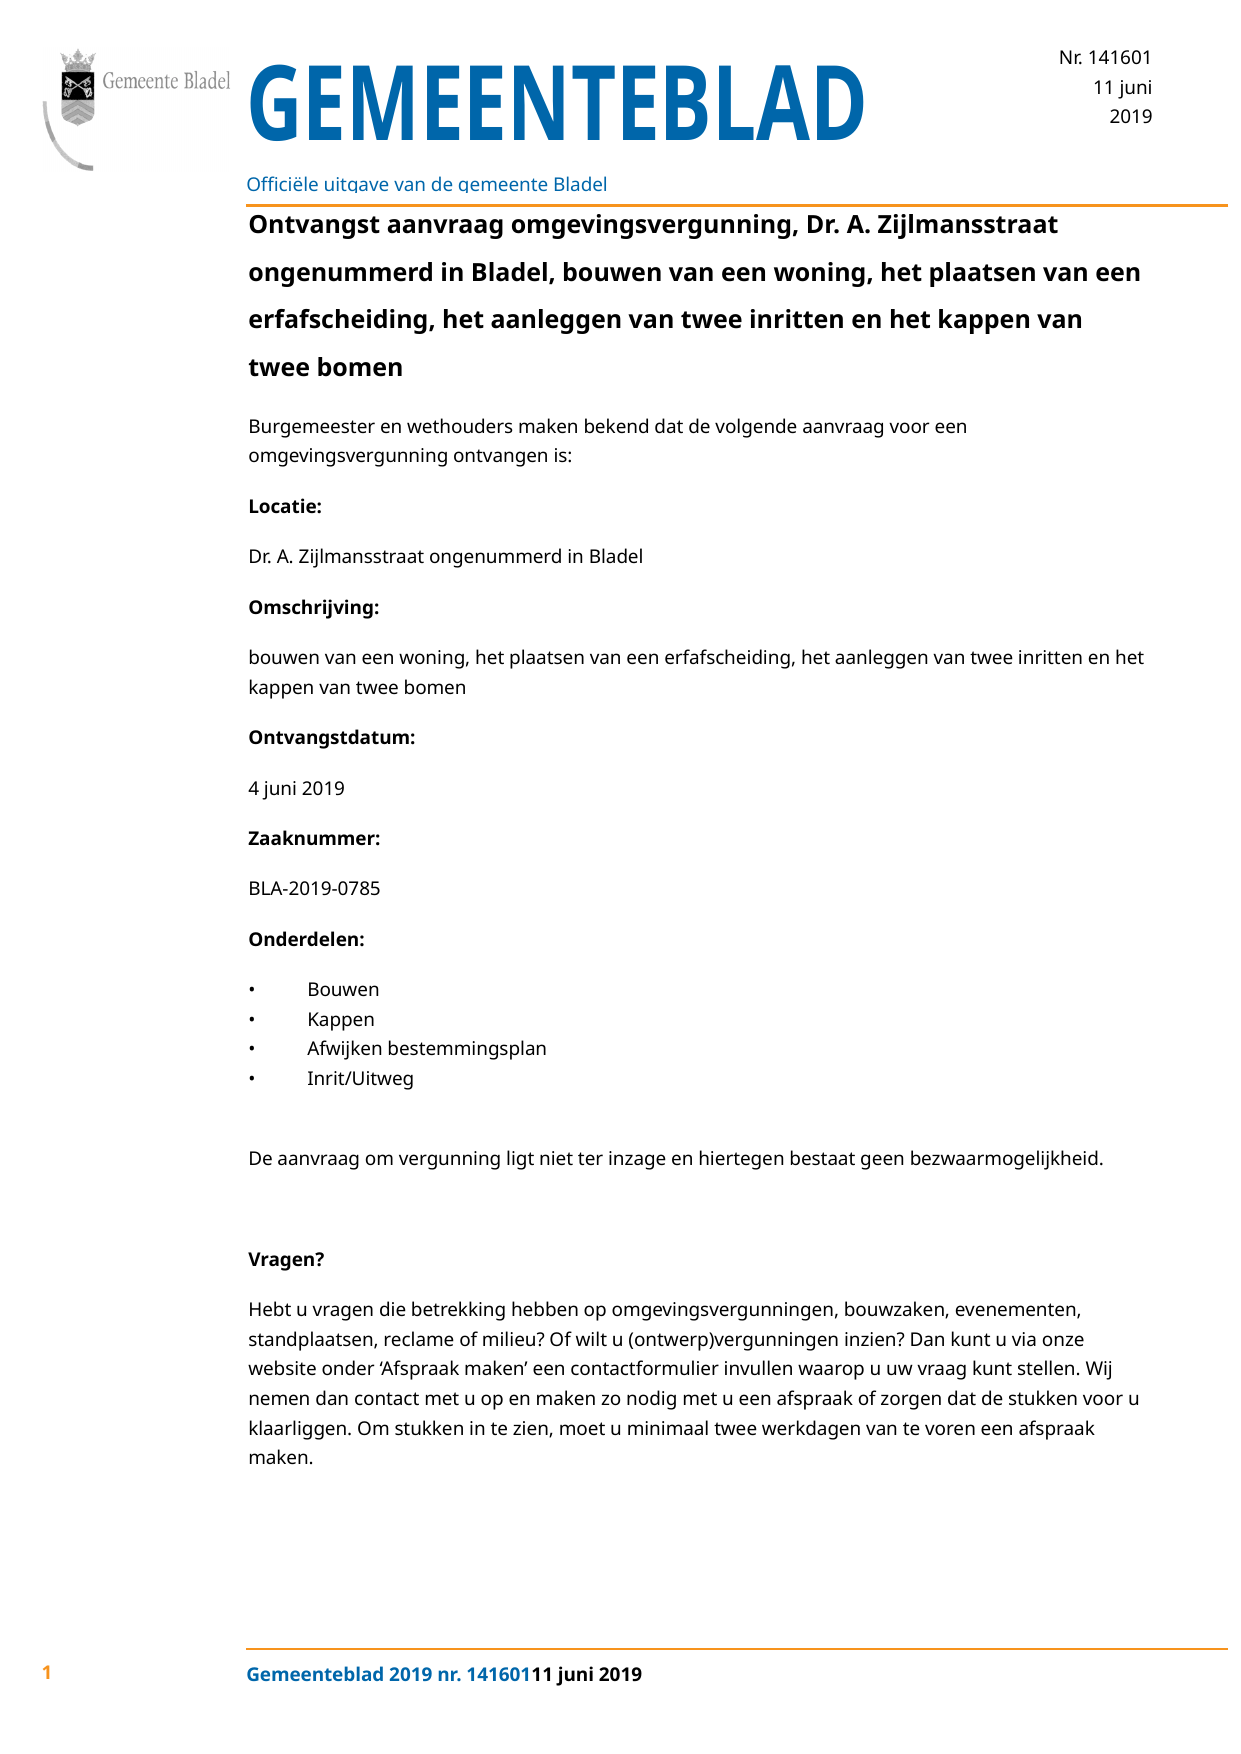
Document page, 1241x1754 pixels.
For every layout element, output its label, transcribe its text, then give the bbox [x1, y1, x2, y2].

text Omschrijving: [248, 594, 1152, 620]
picture [41, 47, 231, 172]
list Bouwen [248, 976, 1152, 1002]
list Kappen [248, 1006, 1152, 1032]
list Inrit/Uitweg [248, 1065, 1152, 1091]
text BLA-2019-0785 [248, 876, 1152, 901]
text Hebt u vragen die betrekking hebben op omgevingsvergunningen, bouwzaken, evenementen, standplaatsen, reclame of milieu? Of wilt u (ontwerp)vergunningen inzien? Dan kunt u via onze website onder ‘Afspraak maken’ een contactformulier invullen waarop u uw vraag kunt stellen. Wij nemen dan contact met u op en maken zo nodig met u een afspraak of zorgen dat de stukken voor u klaarliggen. Om stukken in te zien, moet u minimaal twee werkdagen van te voren een afspraak maken. [248, 1296, 1152, 1470]
text Vragen? [248, 1246, 1152, 1272]
list Afwijken bestemmingsplan [248, 1036, 1152, 1061]
text Ontvangstdatum: [248, 724, 1152, 750]
text Locatie: [248, 493, 1152, 519]
text Onderdelen: [248, 926, 1152, 952]
text Ontvangst aanvraag omgevingsvergunning, Dr. A. Zijlmansstraat ongenummerd in Bladel, bouwen van een woning, het plaatsen van een erfafscheiding, het aanleggen van twee inritten en het kappen van twee bomen [248, 207, 1152, 384]
text De aanvraag om vergunning ligt niet ter inzage en hiertegen bestaat geen bezwaarmogelijkheid. [248, 1145, 1152, 1171]
text Dr. A. Zijlmansstraat ongenummerd in Bladel [248, 543, 1152, 569]
text 4 juni 2019 [248, 775, 1152, 801]
text bouwen van een woning, het plaatsen van een erfafscheiding, het aanleggen van twee inritten en het kappen van twee bomen [248, 644, 1152, 700]
text Burgemeester en wethouders maken bekend dat de volgende aanvraag voor een omgevingsvergunning ontvangen is: [248, 413, 1152, 468]
text Zaaknummer: [248, 825, 1152, 851]
